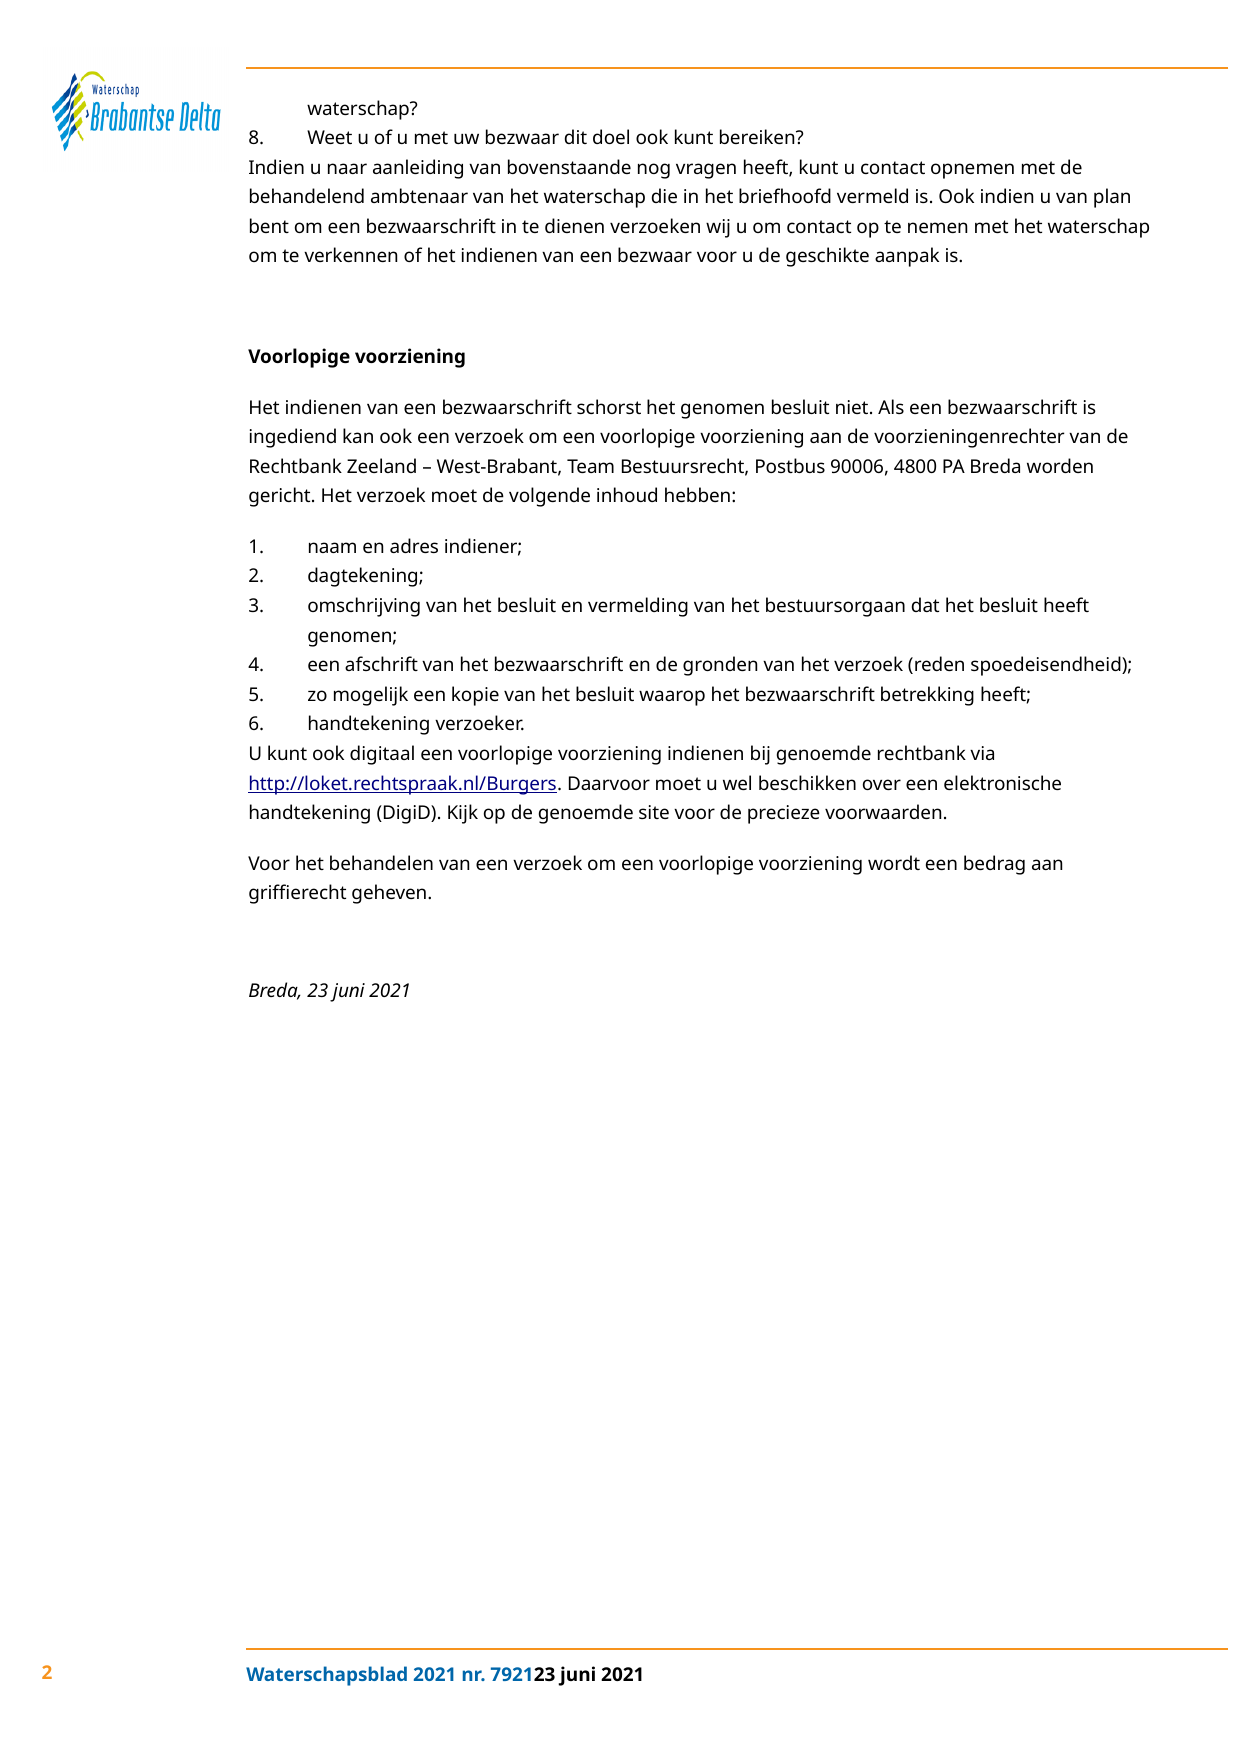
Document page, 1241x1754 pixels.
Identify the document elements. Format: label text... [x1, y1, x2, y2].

list naam en adres indiener; [248, 533, 1152, 559]
text Indien u naar aanleiding van bovenstaande nog vragen heeft, kunt u contact opnemen met de behandelend ambtenaar van het waterschap die in het briefhoofd vermeld is. Ook indien u van plan bent om een bezwaarschrift in te dienen verzoeken wij u om contact op te nemen met het waterschap om te verkennen of het indienen van een bezwaar voor u de geschikte aanpak is. [248, 154, 1152, 268]
text Het indienen van een bezwaarschrift schorst het genomen besluit niet. Als een bezwaarschrift is ingediend kan ook een verzoek om een voorlopige voorziening aan de voorzieningenrechter van de Rechtbank Zeeland – West-Brabant, Team Bestuursrecht, Postbus 90006, 4800 PA Breda worden gericht. Het verzoek moet de volgende inhoud hebben: [248, 394, 1152, 508]
text Voorlopige voorziening [248, 343, 1152, 369]
text Voor het behandelen van een verzoek om een voorlopige voorziening wordt een bedrag aan griffierecht geheven. [248, 850, 1152, 905]
text Breda, 23 juni 2021 [248, 978, 1152, 1003]
picture [41, 47, 231, 172]
list omschrijving van het besluit en vermelding van het bestuursorgaan dat het besluit heeft genomen; [248, 592, 1152, 648]
list dagtekening; [248, 563, 1152, 588]
text U kunt ook digitaal een voorlopige voorziening indienen bij genoemde rechtbank via http://loket.rechtspraak.nl/Burgers. Daarvoor moet u wel beschikken over een elektronische handtekening (DigiD). Kijk op de genoemde site voor de precieze voorwaarden. [248, 740, 1152, 825]
list Weet u of u met uw bezwaar dit doel ook kunt bereiken? [248, 124, 1152, 150]
list handtekening verzoeker. [248, 711, 1152, 736]
list een afschrift van het bezwaarschrift en de gronden van het verzoek (reden spoedeisendheid); [248, 651, 1152, 677]
list zo mogelijk een kopie van het besluit waarop het bezwaarschrift betrekking heeft; [248, 681, 1152, 707]
list waterschap? [248, 95, 1152, 121]
